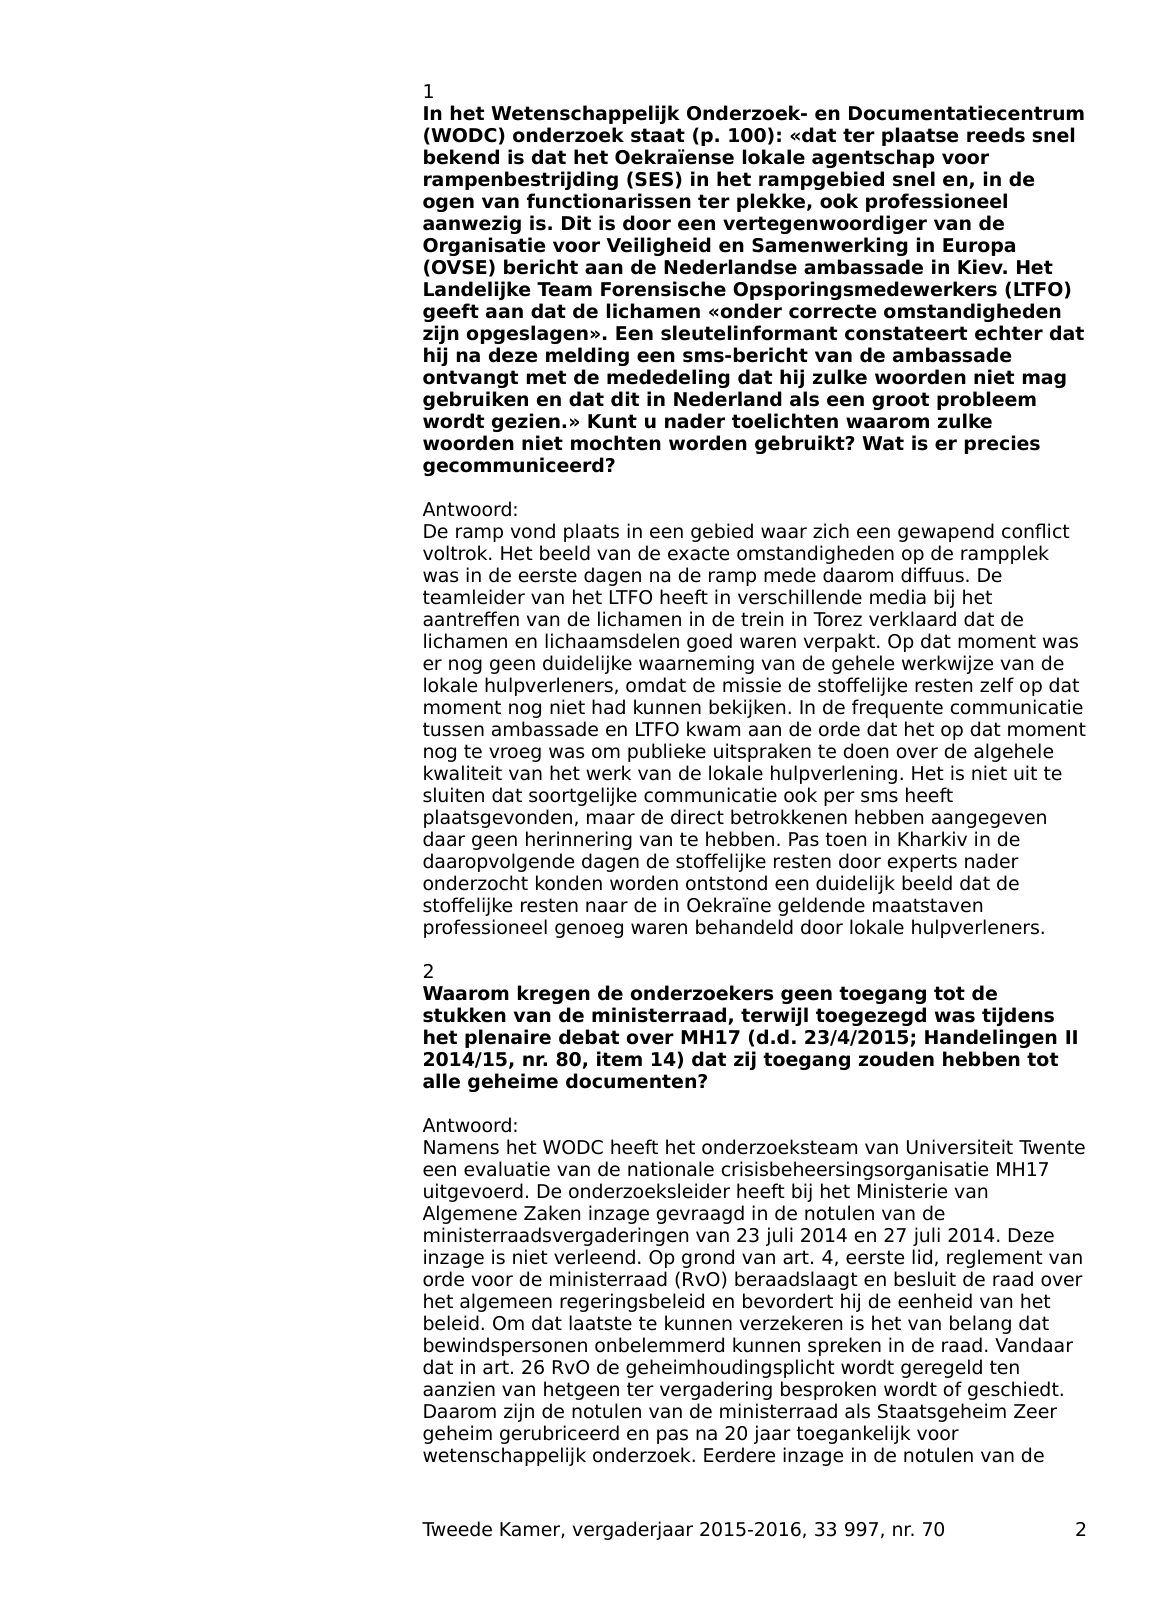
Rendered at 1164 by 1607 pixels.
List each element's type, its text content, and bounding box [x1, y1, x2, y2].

text In het Wetenschappelijk Onderzoek- en Documentatiecentrum (WODC) onderzoek staat (p. 100): «dat ter plaatse reeds snel bekend is dat het Oekraïense lokale agentschap voor rampenbestrijding (SES) in het rampgebied snel en, in de ogen van functionarissen ter plekke, ook professioneel aanwezig is. Dit is door een vertegenwoordiger van de Organisatie voor Veiligheid en Samenwerking in Europa (OVSE) bericht aan de Nederlandse ambassade in Kiev. Het Landelijke Team Forensische Opsporingsmedewerkers (LTFO) geeft aan dat de lichamen «onder correcte omstandigheden zijn opgeslagen». Een sleutelinformant constateert echter dat hij na deze melding een sms-bericht van de ambassade ontvangt met de mededeling dat hij zulke woorden niet mag gebruiken en dat dit in Nederland als een groot probleem wordt gezien.» Kunt u nader toelichten waarom zulke woorden niet mochten worden gebruikt? Wat is er precies gecommuniceerd? [422, 103, 1087, 477]
text Antwoord: [422, 1115, 1087, 1137]
text 2 [422, 961, 1087, 983]
text De ramp vond plaats in een gebied waar zich een gewapend conflict voltrok. Het beeld van de exacte omstandigheden op de rampplek was in de eerste dagen na de ramp mede daarom diffuus. De teamleider van het LTFO heeft in verschillende media bij het aantreffen van de lichamen in de trein in Torez verklaard dat de lichamen en lichaamsdelen goed waren verpakt. Op dat moment was er nog geen duidelijke waarneming van de gehele werkwijze van de lokale hulpverleners, omdat de missie de stoffelijke resten zelf op dat moment nog niet had kunnen bekijken. In de frequente communicatie tussen ambassade en LTFO kwam aan de orde dat het op dat moment nog te vroeg was om publieke uitspraken te doen over de algehele kwaliteit van het werk van de lokale hulpverlening. Het is niet uit te sluiten dat soortgelijke communicatie ook per sms heeft plaatsgevonden, maar de direct betrokkenen hebben aangegeven daar geen herinnering van te hebben. Pas toen in Kharkiv in de daaropvolgende dagen de stoffelijke resten door experts nader onderzocht konden worden ontstond een duidelijk beeld dat de stoffelijke resten naar de in Oekraïne geldende maatstaven professioneel genoeg waren behandeld door lokale hulpverleners. [422, 521, 1087, 939]
text Antwoord: [422, 499, 1087, 521]
text Waarom kregen de onderzoekers geen toegang tot de stukken van de ministerraad, terwijl toegezegd was tijdens het plenaire debat over MH17 (d.d. 23/4/2015; Handelingen II 2014/15, nr. 80, item 14) dat zij toegang zouden hebben tot alle geheime documenten? [422, 983, 1087, 1093]
text 1 [422, 81, 1087, 103]
text Namens het WODC heeft het onderzoeksteam van Universiteit Twente een evaluatie van de nationale crisisbeheersingsorganisatie MH17 uitgevoerd. De onderzoeksleider heeft bij het Ministerie van Algemene Zaken inzage gevraagd in de notulen van de ministerraadsvergaderingen van 23 juli 2014 en 27 juli 2014. Deze inzage is niet verleend. Op grond van art. 4, eerste lid, reglement van orde voor de ministerraad (RvO) beraadslaagt en besluit de raad over het algemeen regeringsbeleid en bevordert hij de eenheid van het beleid. Om dat laatste te kunnen verzekeren is het van belang dat bewindspersonen onbelemmerd kunnen spreken in de raad. Vandaar dat in art. 26 RvO de geheimhoudingsplicht wordt geregeld ten aanzien van hetgeen ter vergadering besproken wordt of geschiedt. Daarom zijn de notulen van de ministerraad als Staatsgeheim Zeer geheim gerubriceerd en pas na 20 jaar toegankelijk voor wetenschappelijk onderzoek. Eerdere inzage in de notulen van de [422, 1137, 1087, 1467]
